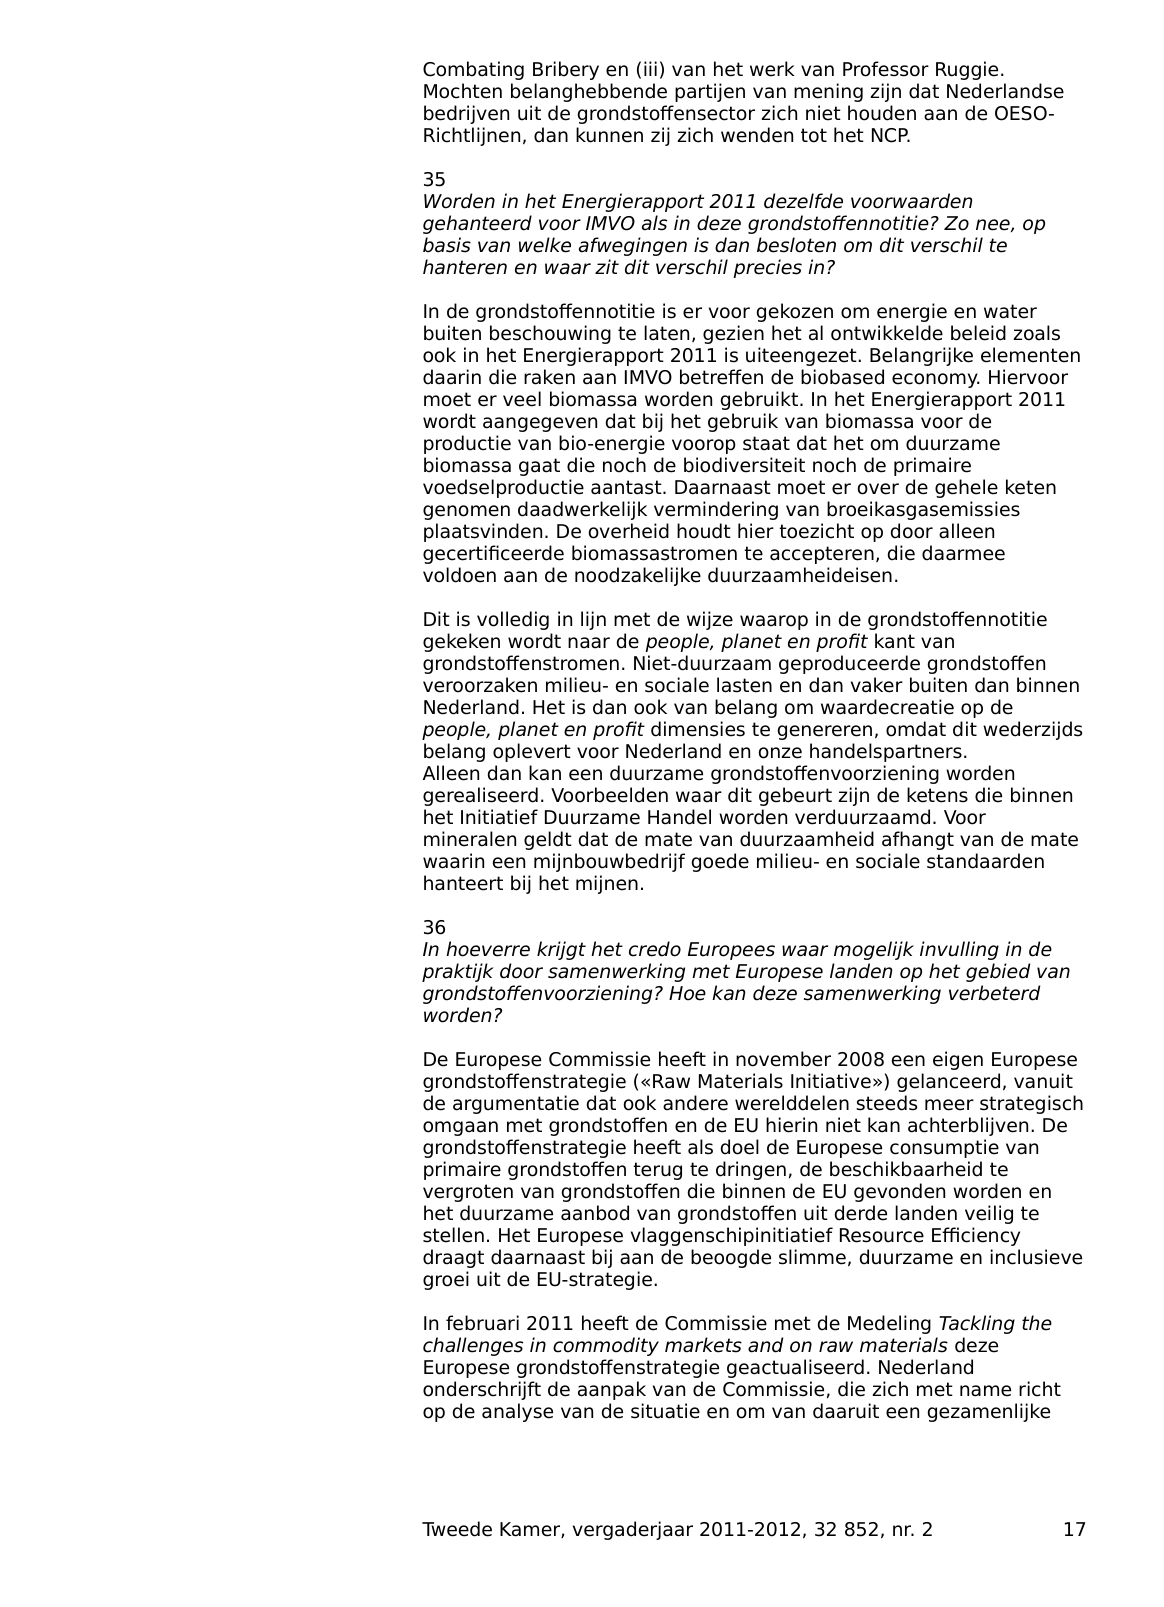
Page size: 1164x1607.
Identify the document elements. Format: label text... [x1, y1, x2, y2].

text Combating Bribery en (iii) van het werk van Professor Ruggie. Mochten belanghebbende partijen van mening zijn dat Nederlandse bedrijven uit de grondstoffensector zich niet houden aan de OESO-Richtlijnen, dan kunnen zij zich wenden tot het NCP. [422, 59, 1087, 147]
text Dit is volledig in lijn met de wijze waarop in de grondstoffennotitie gekeken wordt naar de people, planet en profit kant van grondstoffenstromen. Niet-duurzaam geproduceerde grondstoffen veroorzaken milieu- en sociale lasten en dan vaker buiten dan binnen Nederland. Het is dan ook van belang om waardecreatie op de people, planet en profit dimensies te genereren, omdat dit wederzijds belang oplevert voor Nederland en onze handelspartners. [422, 609, 1087, 763]
text De Europese Commissie heeft in november 2008 een eigen Europese grondstoffenstrategie («Raw Materials Initiative») gelanceerd, vanuit de argumentatie dat ook andere werelddelen steeds meer strategisch omgaan met grondstoffen en de EU hierin niet kan achterblijven. De grondstoffenstrategie heeft als doel de Europese consumptie van primaire grondstoffen terug te dringen, de beschikbaarheid te vergroten van grondstoffen die binnen de EU gevonden worden en het duurzame aanbod van grondstoffen uit derde landen veilig te stellen. Het Europese vlaggenschipinitiatief Resource Efficiency draagt daarnaast bij aan de beoogde slimme, duurzame en inclusieve groei uit de EU-strategie. [422, 1049, 1087, 1291]
text 35 [422, 169, 1087, 191]
text Alleen dan kan een duurzame grondstoffenvoorziening worden gerealiseerd. Voorbeelden waar dit gebeurt zijn de ketens die binnen het Initiatief Duurzame Handel worden verduurzaamd. Voor mineralen geldt dat de mate van duurzaamheid afhangt van de mate waarin een mijnbouwbedrijf goede milieu- en sociale standaarden hanteert bij het mijnen. [422, 763, 1087, 895]
text Worden in het Energierapport 2011 dezelfde voorwaarden gehanteerd voor IMVO als in deze grondstoffennotitie? Zo nee, op basis van welke afwegingen is dan besloten om dit verschil te hanteren en waar zit dit verschil precies in? [422, 191, 1087, 279]
text In februari 2011 heeft de Commissie met de Medeling Tackling the challenges in commodity markets and on raw materials deze Europese grondstoffenstrategie geactualiseerd. Nederland onderschrijft de aanpak van de Commissie, die zich met name richt op de analyse van de situatie en om van daaruit een gezamenlijke [422, 1313, 1087, 1423]
text 36 [422, 917, 1087, 939]
text In hoeverre krijgt het credo Europees waar mogelijk invulling in de praktijk door samenwerking met Europese landen op het gebied van grondstoffenvoorziening? Hoe kan deze samenwerking verbeterd worden? [422, 939, 1087, 1027]
text In de grondstoffennotitie is er voor gekozen om energie en water buiten beschouwing te laten, gezien het al ontwikkelde beleid zoals ook in het Energierapport 2011 is uiteengezet. Belangrijke elementen daarin die raken aan IMVO betreffen de biobased economy. Hiervoor moet er veel biomassa worden gebruikt. In het Energierapport 2011 wordt aangegeven dat bij het gebruik van biomassa voor de productie van bio-energie voorop staat dat het om duurzame biomassa gaat die noch de biodiversiteit noch de primaire voedselproductie aantast. Daarnaast moet er over de gehele keten genomen daadwerkelijk vermindering van broeikasgasemissies plaatsvinden. De overheid houdt hier toezicht op door alleen gecertificeerde biomassastromen te accepteren, die daarmee voldoen aan de noodzakelijke duurzaamheideisen. [422, 301, 1087, 587]
